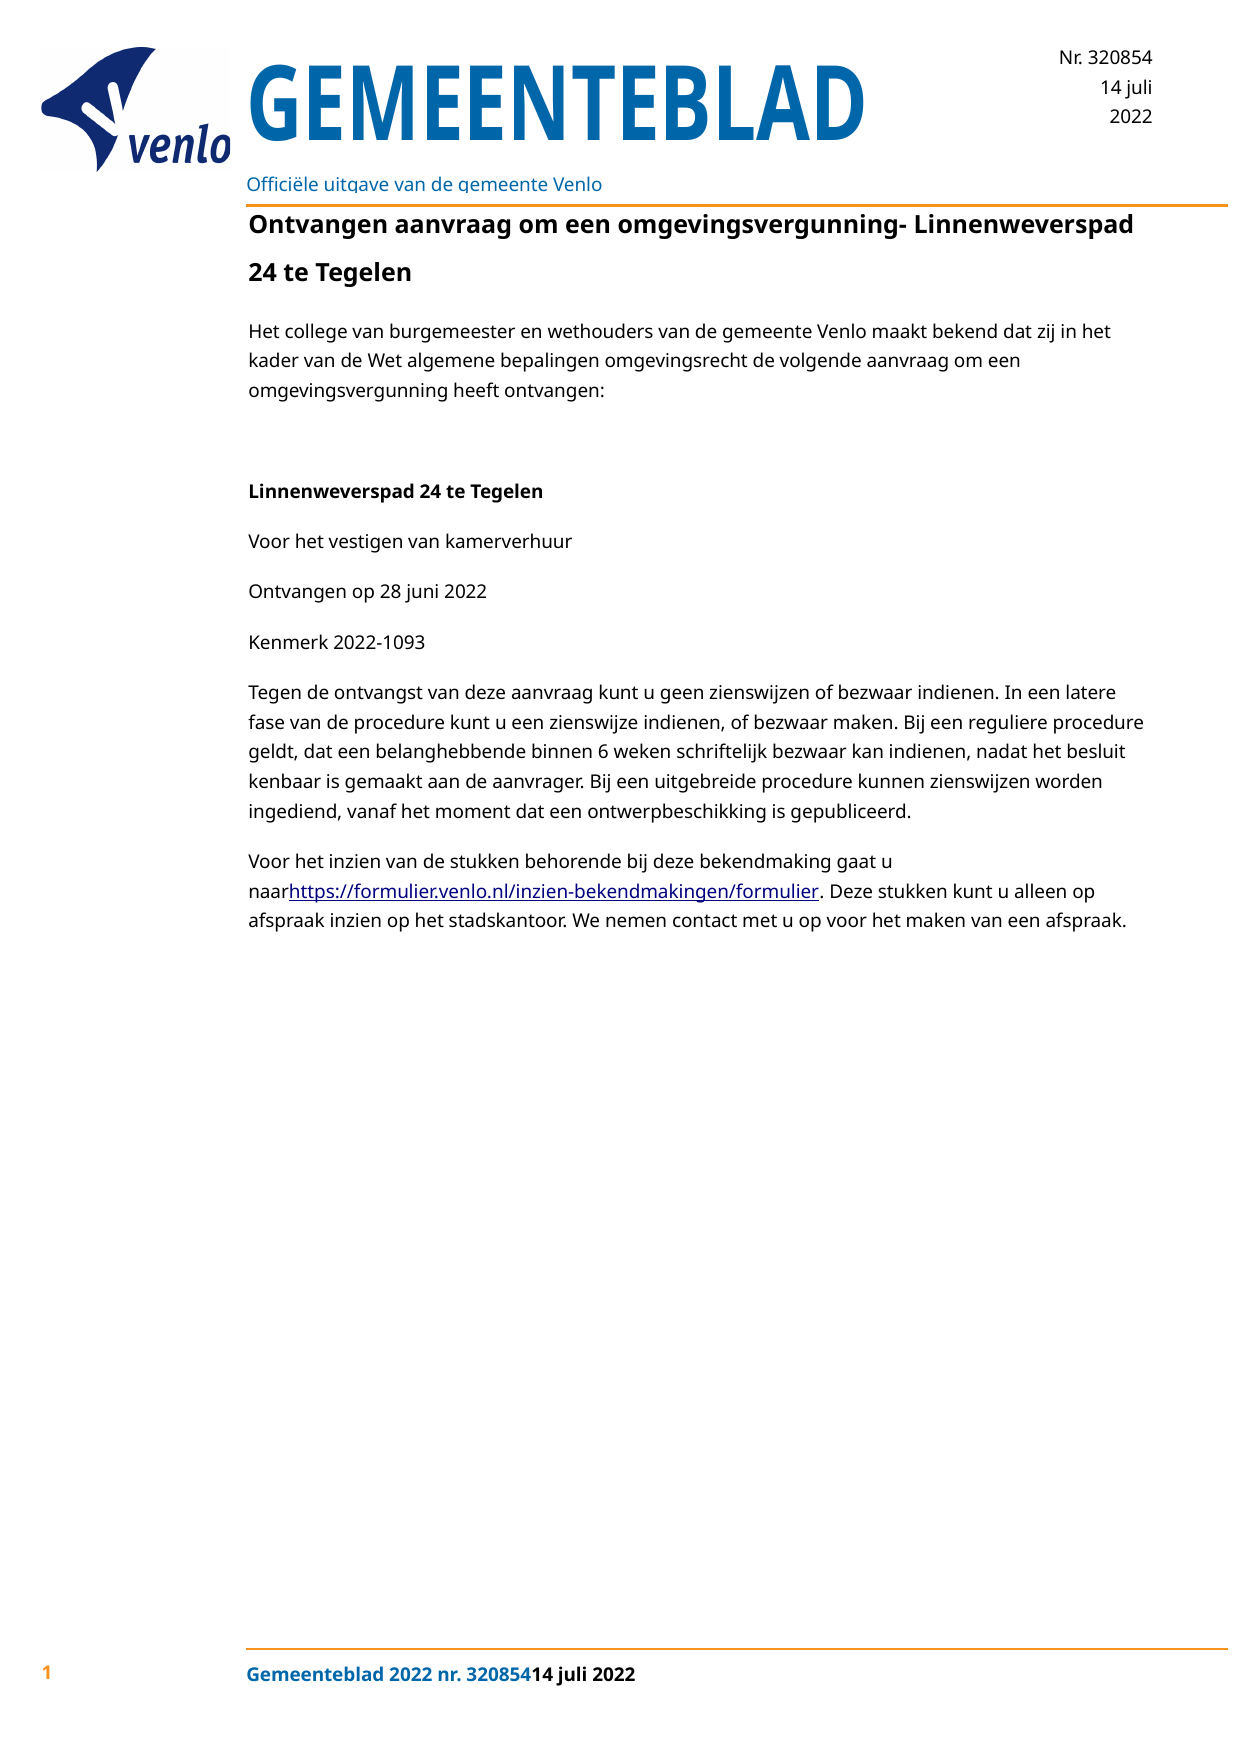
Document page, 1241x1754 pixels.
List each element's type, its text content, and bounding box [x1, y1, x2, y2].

text Voor het inzien van de stukken behorende bij deze bekendmaking gaat u naarhttps://formulier.venlo.nl/inzien-bekendmakingen/formulier. Deze stukken kunt u alleen op afspraak inzien op het stadskantoor. We nemen contact met u op voor het maken van een afspraak. [248, 848, 1152, 933]
text Ontvangen aanvraag om een omgevingsvergunning- Linnenweverspad 24 te Tegelen [248, 207, 1152, 288]
text Tegen de ontvangst van deze aanvraag kunt u geen zienswijzen of bezwaar indienen. In een latere fase van de procedure kunt u een zienswijze indienen, of bezwaar maken. Bij een reguliere procedure geldt, dat een belanghebbende binnen 6 weken schriftelijk bezwaar kan indienen, nadat het besluit kenbaar is gemaakt aan de aanvrager. Bij een uitgebreide procedure kunnen zienswijzen worden ingediend, vanaf het moment dat een ontwerpbeschikking is gepubliceerd. [248, 679, 1152, 824]
text Voor het vestigen van kamerverhuur [248, 528, 1152, 554]
text Ontvangen op 28 juni 2022 [248, 579, 1152, 604]
picture [41, 47, 231, 172]
text Kenmerk 2022-1093 [248, 629, 1152, 655]
text Het college van burgemeester en wethouders van de gemeente Venlo maakt bekend dat zij in het kader van de Wet algemene bepalingen omgevingsrecht de volgende aanvraag om een omgevingsvergunning heeft ontvangen: [248, 318, 1152, 403]
text Linnenweverspad 24 te Tegelen [248, 478, 1152, 504]
